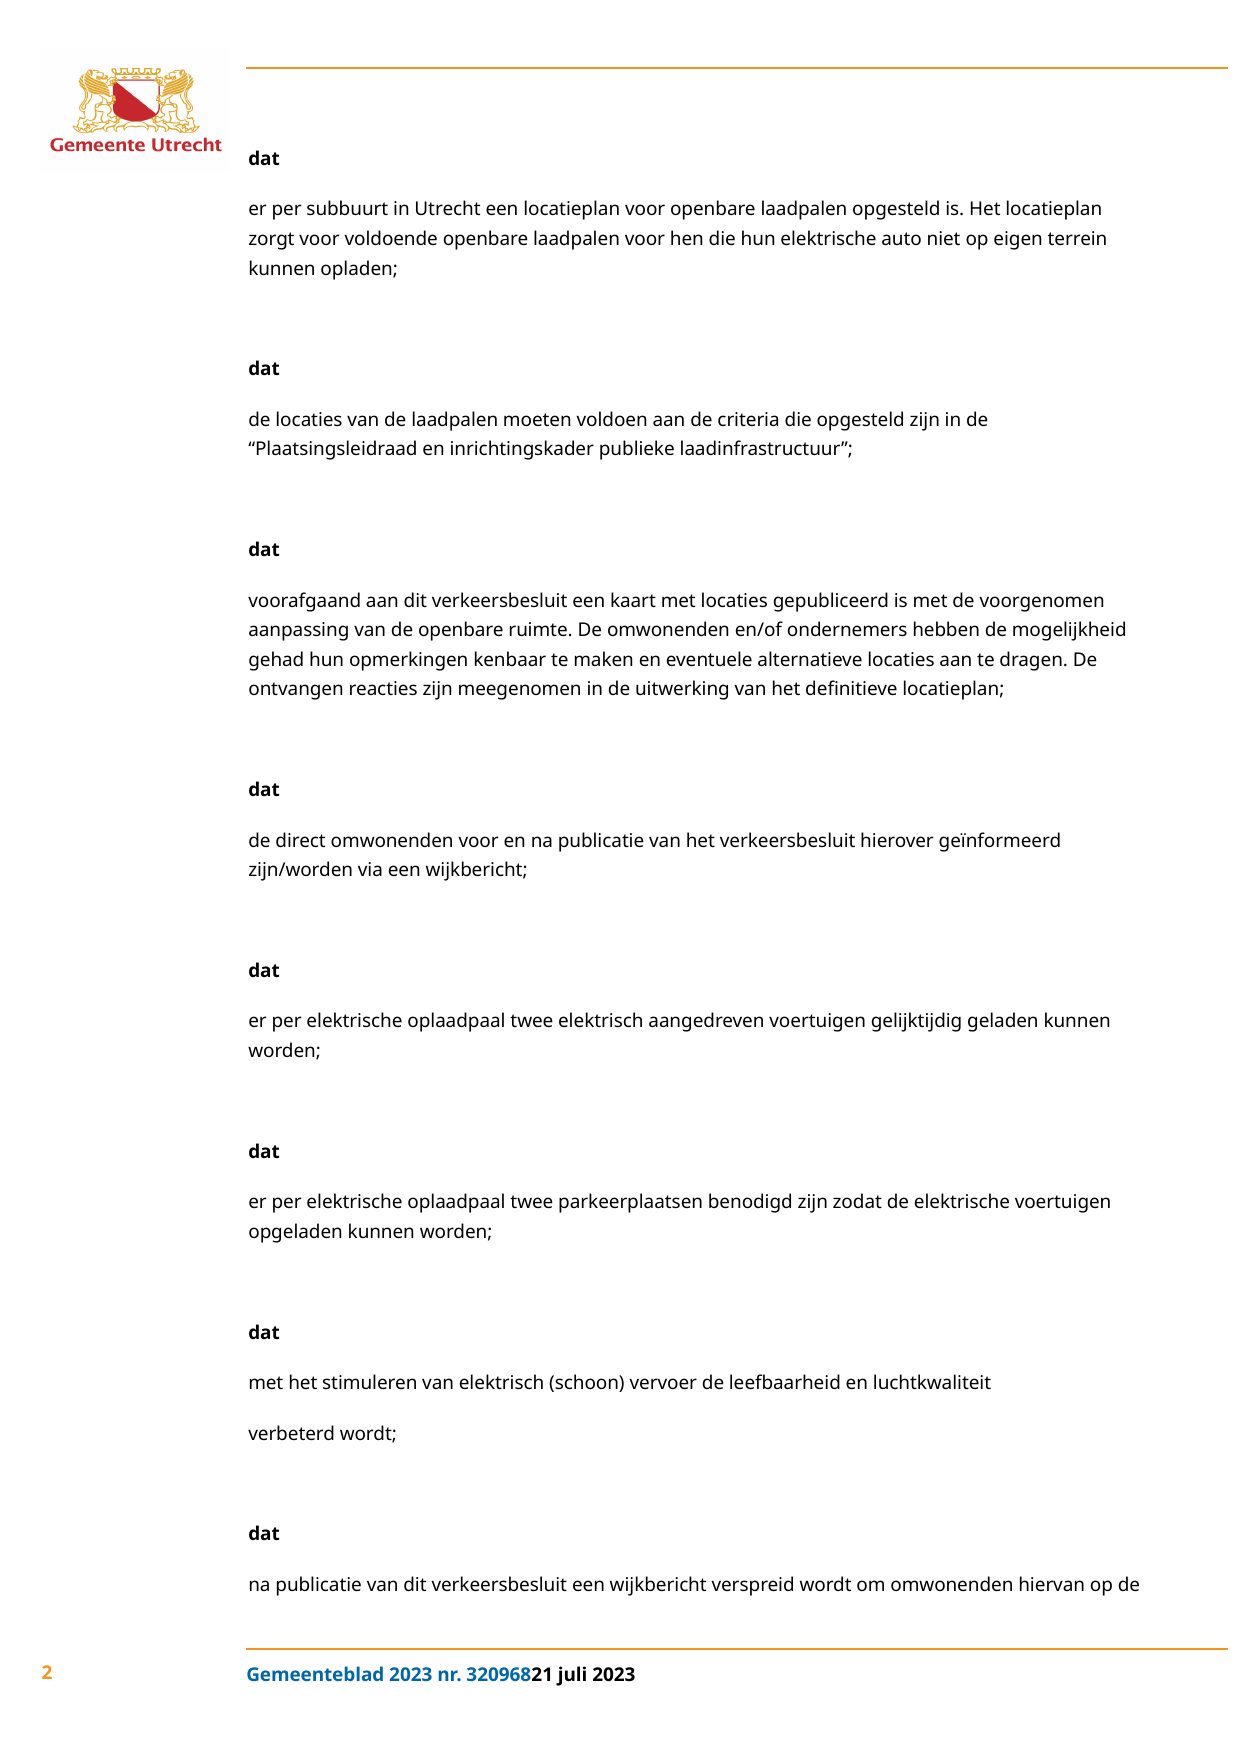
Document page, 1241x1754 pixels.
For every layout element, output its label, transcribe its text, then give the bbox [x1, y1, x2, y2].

text er per subbuurt in Utrecht een locatieplan voor openbare laadpalen opgesteld is. Het locatieplan zorgt voor voldoende openbare laadpalen voor hen die hun elektrische auto niet op eigen terrein kunnen opladen; [248, 196, 1152, 281]
text dat [248, 145, 1152, 171]
text met het stimuleren van elektrisch (schoon) vervoer de leefbaarheid en luchtkwaliteit [248, 1369, 1152, 1395]
text dat [248, 1521, 1152, 1546]
text er per elektrische oplaadpaal twee elektrisch aangedreven voertuigen gelijktijdig geladen kunnen worden; [248, 1008, 1152, 1063]
text dat [248, 356, 1152, 381]
text verbeterd wordt; [248, 1420, 1152, 1446]
text dat [248, 1319, 1152, 1345]
text voorafgaand aan dit verkeersbesluit een kaart met locaties gepubliceerd is met de voorgenomen aanpassing van de openbare ruimte. De omwonenden en/of ondernemers hebben de mogelijkheid gehad hun opmerkingen kenbaar te maken en eventuele alternatieve locaties aan te dragen. De ontvangen reacties zijn meegenomen in de uitwerking van het definitieve locatieplan; [248, 587, 1152, 701]
picture [41, 47, 231, 172]
text dat [248, 776, 1152, 802]
text de direct omwonenden voor en na publicatie van het verkeersbesluit hierover geïnformeerd zijn/worden via een wijkbericht; [248, 827, 1152, 882]
text dat [248, 1138, 1152, 1164]
text de locaties van de laadpalen moeten voldoen aan de criteria die opgesteld zijn in de “Plaatsingsleidraad en inrichtingskader publieke laadinfrastructuur”; [248, 406, 1152, 461]
text na publicatie van dit verkeersbesluit een wijkbericht verspreid wordt om omwonenden hiervan op de [248, 1571, 1152, 1597]
text er per elektrische oplaadpaal twee parkeerplaatsen benodigd zijn zodat de elektrische voertuigen opgeladen kunnen worden; [248, 1188, 1152, 1244]
text dat [248, 957, 1152, 983]
text dat [248, 536, 1152, 562]
